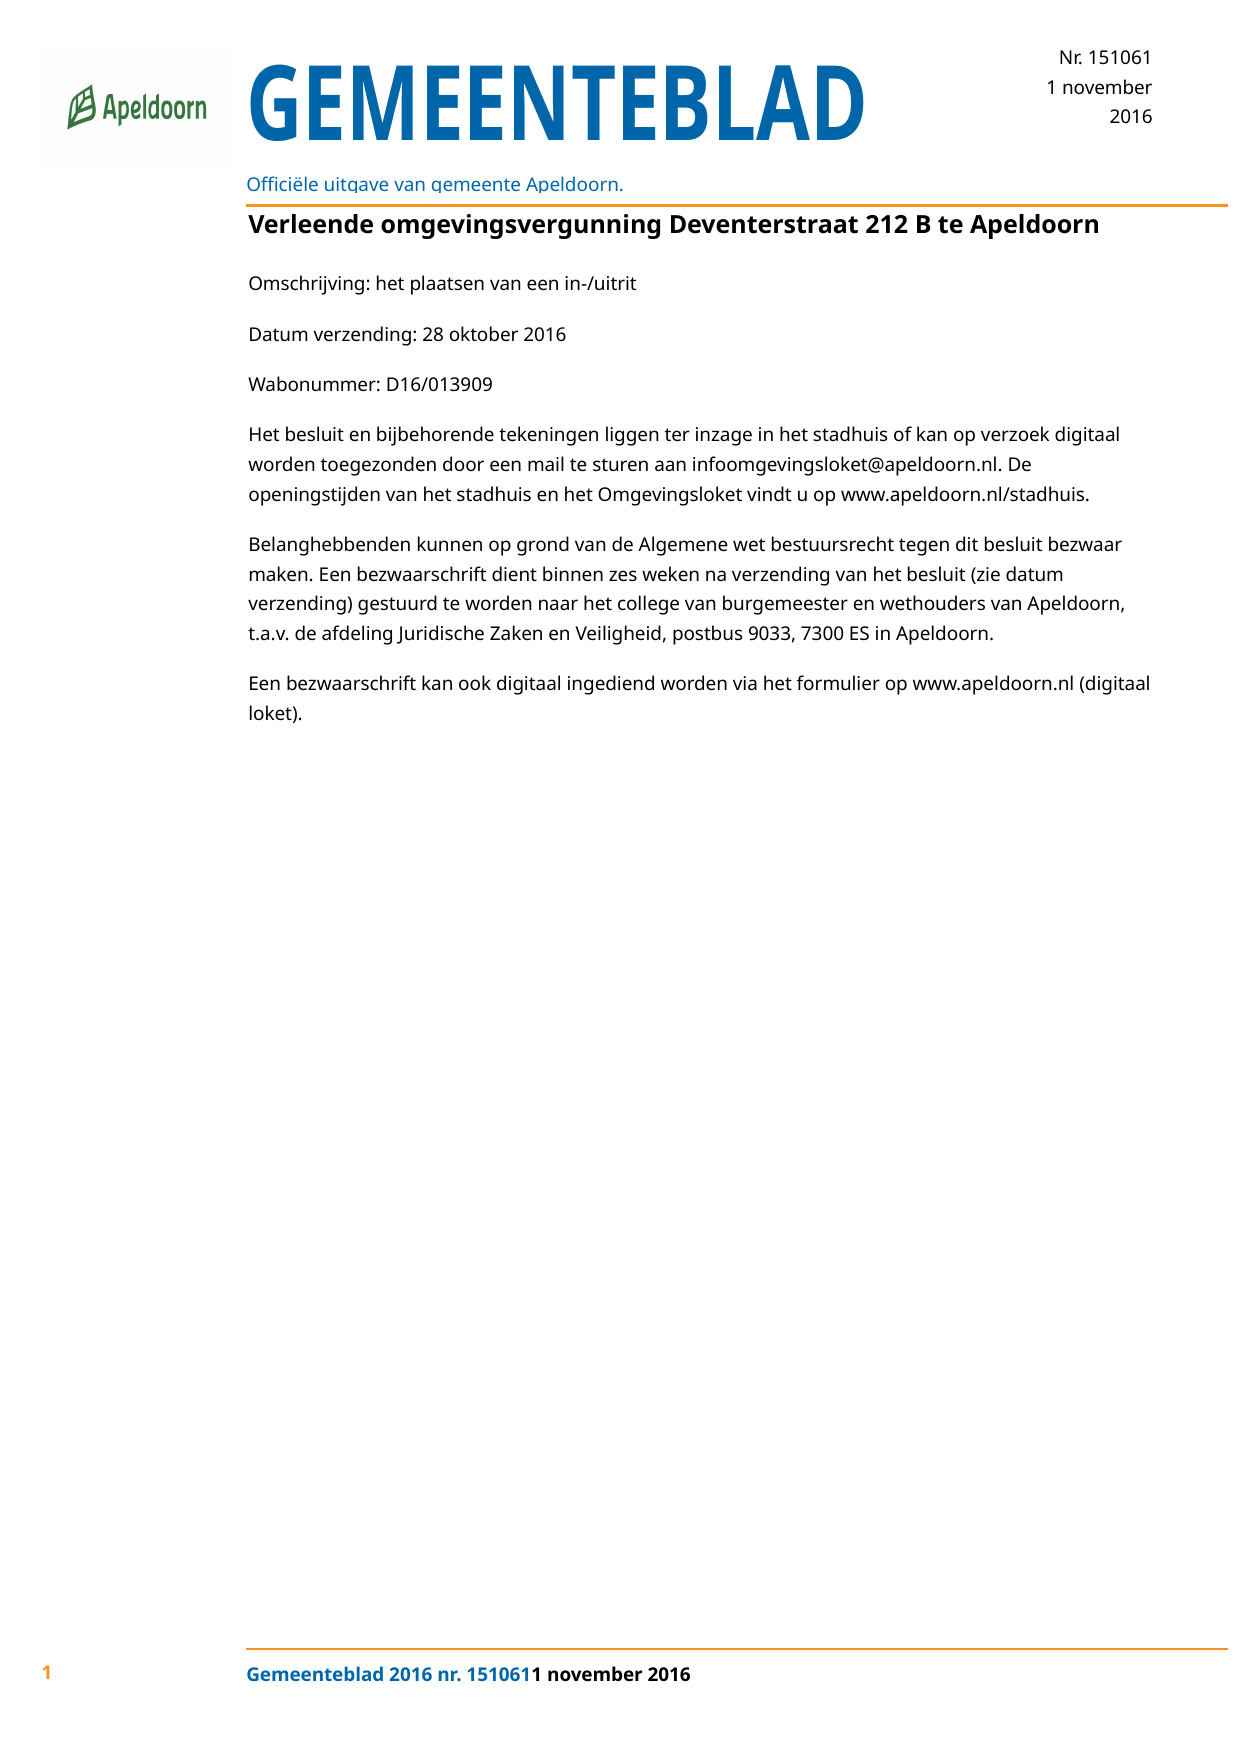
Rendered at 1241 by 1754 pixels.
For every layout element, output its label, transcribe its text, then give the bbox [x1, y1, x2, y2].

picture [41, 47, 231, 172]
text Verleende omgevingsvergunning Deventerstraat 212 B te Apeldoorn [248, 207, 1152, 241]
text Belanghebbenden kunnen op grond van de Algemene wet bestuursrecht tegen dit besluit bezwaar maken. Een bezwaarschrift dient binnen zes weken na verzending van het besluit (zie datum verzending) gestuurd te worden naar het college van burgemeester en wethouders van Apeldoorn, t.a.v. de afdeling Juridische Zaken en Veiligheid, postbus 9033, 7300 ES in Apeldoorn. [248, 531, 1152, 646]
text Een bezwaarschrift kan ook digitaal ingediend worden via het formulier op www.apeldoorn.nl (digitaal loket). [248, 670, 1152, 726]
text Omschrijving: het plaatsen van een in-/uitrit [248, 270, 1152, 296]
text Het besluit en bijbehorende tekeningen liggen ter inzage in het stadhuis of kan op verzoek digitaal worden toegezonden door een mail te sturen aan infoomgevingsloket@apeldoorn.nl. De openingstijden van het stadhuis en het Omgevingsloket vindt u op www.apeldoorn.nl/stadhuis. [248, 422, 1152, 506]
text Wabonummer: D16/013909 [248, 371, 1152, 397]
text Datum verzending: 28 oktober 2016 [248, 321, 1152, 346]
